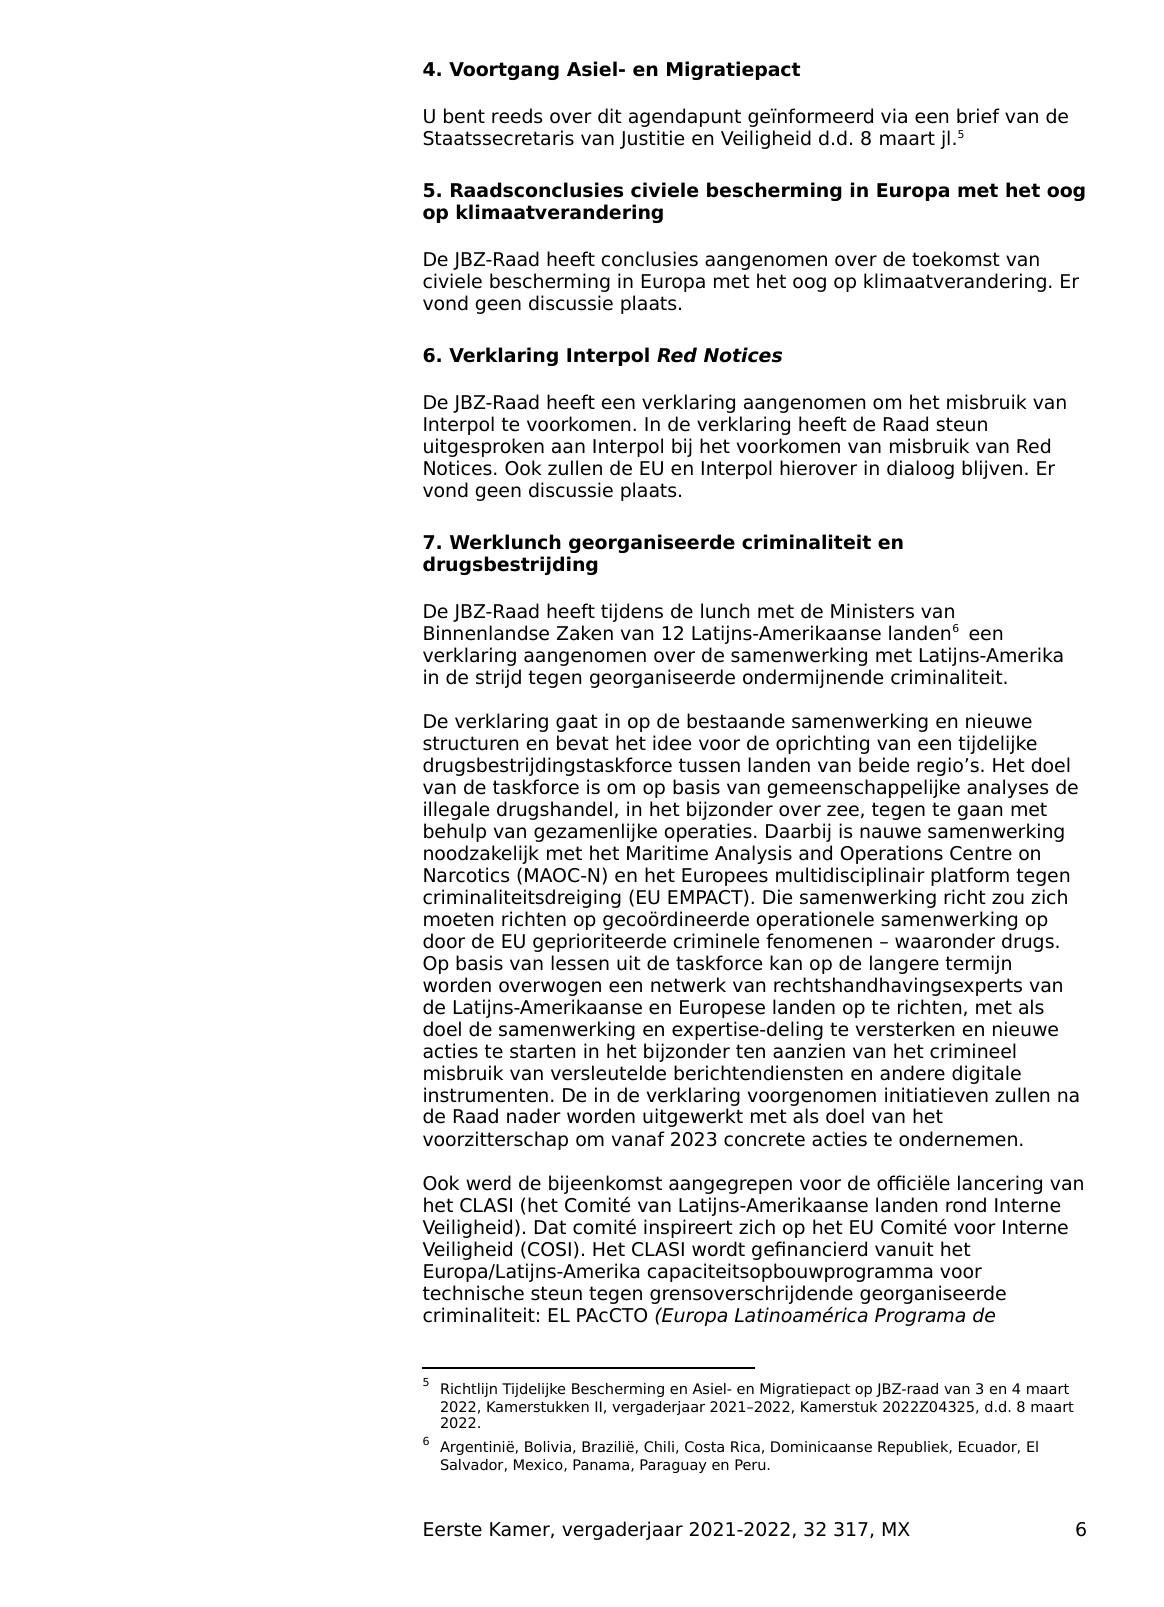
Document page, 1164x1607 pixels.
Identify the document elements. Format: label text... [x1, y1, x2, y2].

text Argentinië, Bolivia, Brazilië, Chili, Costa Rica, Dominicaanse Republiek, Ecuador, El Salvador, Mexico, Panama, Paraguay en Peru. [422, 1435, 1087, 1474]
subtitle 6. Verklaring Interpol Red Notices [422, 345, 1087, 367]
text Richtlijn Tijdelijke Bescherming en Asiel- en Migratiepact op JBZ-raad van 3 en 4 maart 2022, Kamerstukken II, vergaderjaar 2021–2022, Kamerstuk 2022Z04325, d.d. 8 maart 2022. [422, 1377, 1087, 1432]
text Ook werd de bijeenkomst aangegrepen voor de officiële lancering van het CLASI (het Comité van Latijns-Amerikaanse landen rond Interne Veiligheid). Dat comité inspireert zich op het EU Comité voor Interne Veiligheid (COSI). Het CLASI wordt gefinancierd vanuit het Europa/Latijns-Amerika capaciteitsopbouwprogramma voor technische steun tegen grensoverschrijdende georganiseerde criminaliteit: EL PAcCTO (Europa Latinoamérica Programa de [422, 1173, 1087, 1326]
subtitle 5. Raadsconclusies civiele bescherming in Europa met het oog op klimaatverandering [422, 180, 1087, 224]
text U bent reeds over dit agendapunt geïnformeerd via een brief van de Staatssecretaris van Justitie en Veiligheid d.d. 8 maart jl. [422, 106, 1087, 150]
subtitle 7. Werklunch georganiseerde criminaliteit en drugsbestrijding [422, 532, 1087, 576]
text De JBZ-Raad heeft tijdens de lunch met de Ministers van Binnenlandse Zaken van 12 Latijns-Amerikaanse landen een verklaring aangenomen over de samenwerking met Latijns-Amerika in de strijd tegen georganiseerde ondermijnende criminaliteit. [422, 601, 1087, 689]
text De JBZ-Raad heeft conclusies aangenomen over de toekomst van civiele bescherming in Europa met het oog op klimaatverandering. Er vond geen discussie plaats. [422, 249, 1087, 315]
text De JBZ-Raad heeft een verklaring aangenomen om het misbruik van Interpol te voorkomen. In de verklaring heeft de Raad steun uitgesproken aan Interpol bij het voorkomen van misbruik van Red Notices. Ook zullen de EU en Interpol hierover in dialoog blijven. Er vond geen discussie plaats. [422, 392, 1087, 502]
subtitle 4. Voortgang Asiel- en Migratiepact [422, 59, 1087, 81]
text De verklaring gaat in op de bestaande samenwerking en nieuwe structuren en bevat het idee voor de oprichting van een tijdelijke drugsbestrijdingstaskforce tussen landen van beide regio’s. Het doel van de taskforce is om op basis van gemeenschappelijke analyses de illegale drugshandel, in het bijzonder over zee, tegen te gaan met behulp van gezamenlijke operaties. Daarbij is nauwe samenwerking noodzakelijk met het Maritime Analysis and Operations Centre on Narcotics (MAOC-N) en het Europees multidisciplinair platform tegen criminaliteitsdreiging (EU EMPACT). Die samenwerking richt zou zich moeten richten op gecoördineerde operationele samenwerking op door de EU geprioriteerde criminele fenomenen – waaronder drugs. Op basis van lessen uit de taskforce kan op de langere termijn worden overwogen een netwerk van rechtshandhavingsexperts van de Latijns-Amerikaanse en Europese landen op te richten, met als doel de samenwerking en expertise-deling te versterken en nieuwe acties te starten in het bijzonder ten aanzien van het crimineel misbruik van versleutelde berichtendiensten en andere digitale instrumenten. De in de verklaring voorgenomen initiatieven zullen na de Raad nader worden uitgewerkt met als doel van het voorzitterschap om vanaf 2023 concrete acties te ondernemen. [422, 711, 1087, 1150]
